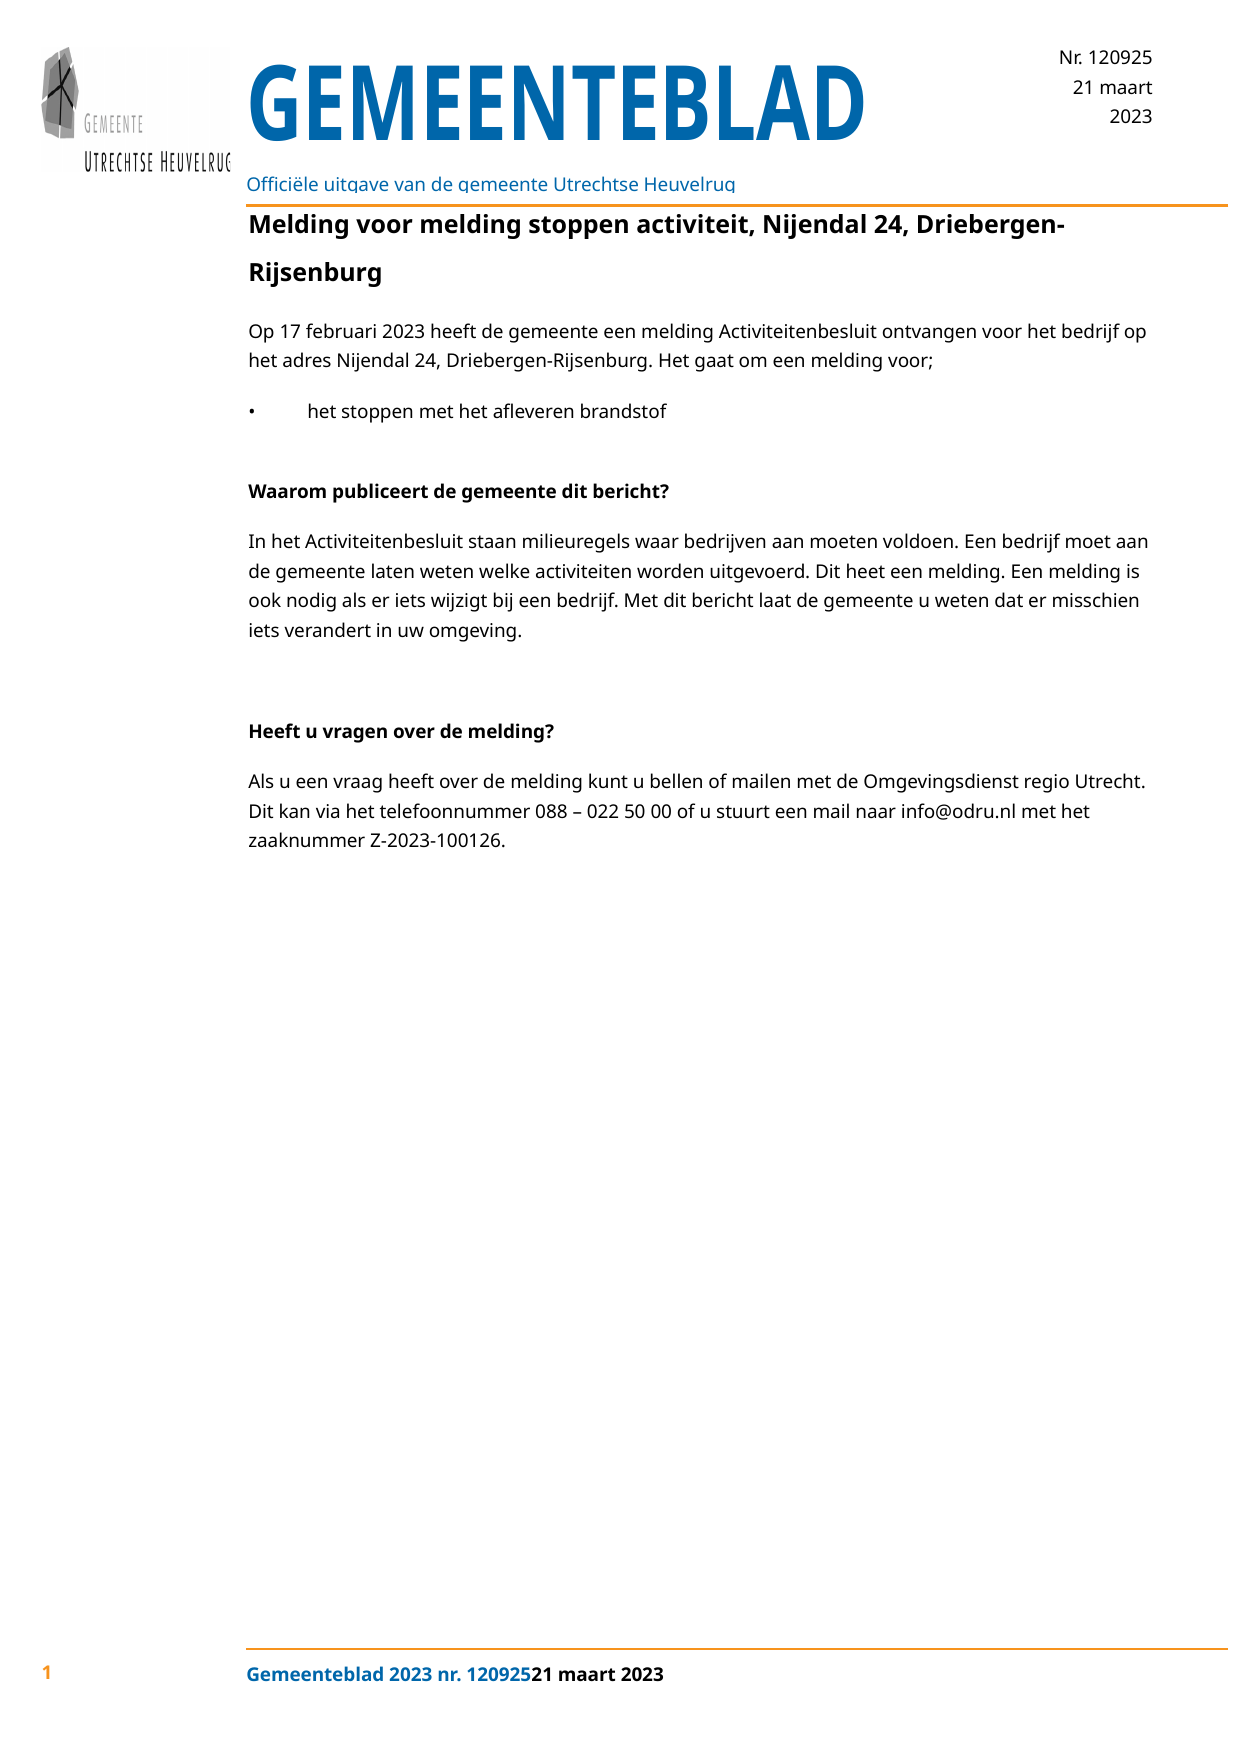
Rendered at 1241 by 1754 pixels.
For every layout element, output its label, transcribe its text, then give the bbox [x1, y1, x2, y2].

picture [41, 47, 231, 172]
list het stoppen met het afleveren brandstof [248, 398, 1152, 424]
text Melding voor melding stoppen activiteit, Nijendal 24, Driebergen-Rijsenburg [248, 207, 1152, 288]
text Heeft u vragen over de melding? [248, 718, 1152, 744]
text Waarom publiceert de gemeente dit bericht? [248, 478, 1152, 504]
text In het Activiteitenbesluit staan milieuregels waar bedrijven aan moeten voldoen. Een bedrijf moet aan de gemeente laten weten welke activiteiten worden uitgevoerd. Dit heet een melding. Een melding is ook nodig als er iets wijzigt bij een bedrijf. Met dit bericht laat de gemeente u weten dat er misschien iets verandert in uw omgeving. [248, 528, 1152, 643]
text Als u een vraag heeft over de melding kunt u bellen of mailen met de Omgevingsdienst regio Utrecht. Dit kan via het telefoonnummer 088 – 022 50 00 of u stuurt een mail naar info@odru.nl met het zaaknummer Z-2023-100126. [248, 768, 1152, 853]
text Op 17 februari 2023 heeft de gemeente een melding Activiteitenbesluit ontvangen voor het bedrijf op het adres Nijendal 24, Driebergen-Rijsenburg. Het gaat om een melding voor; [248, 318, 1152, 373]
